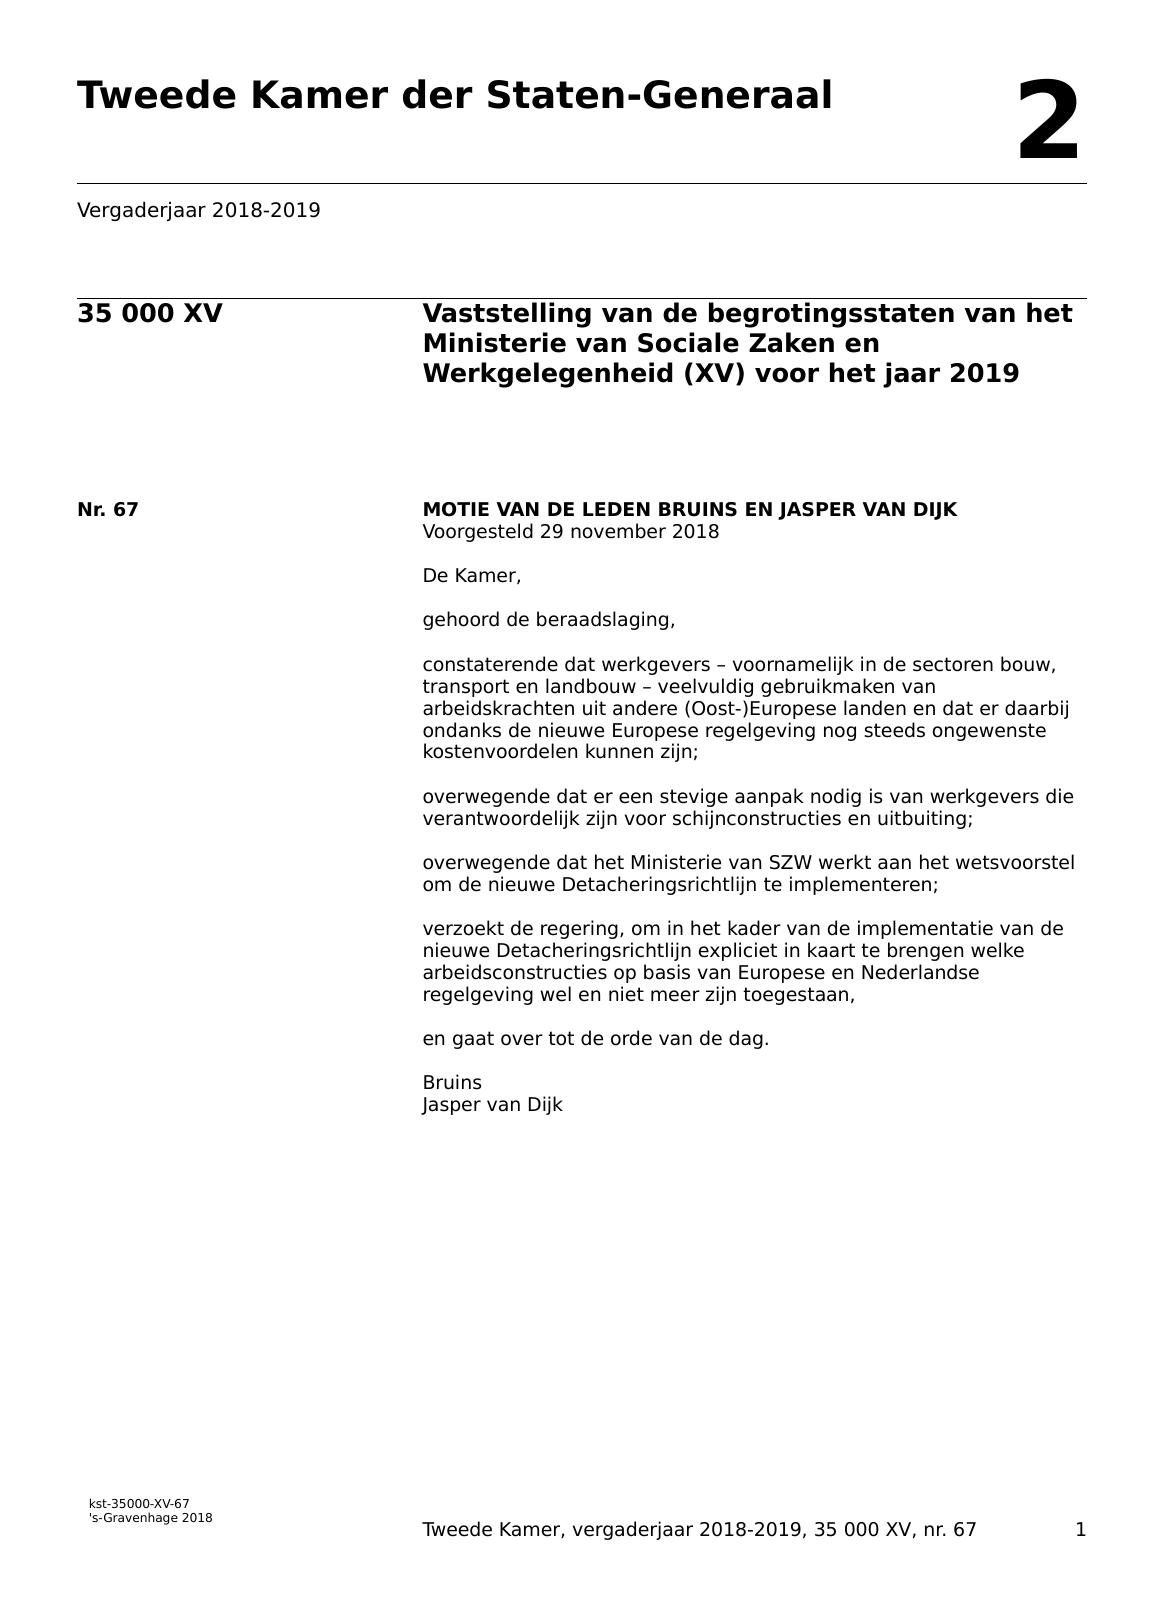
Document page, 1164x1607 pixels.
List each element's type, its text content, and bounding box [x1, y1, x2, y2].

text en gaat over tot de orde van de dag. [422, 1028, 1087, 1050]
text gehoord de beraadslaging, [422, 609, 1087, 631]
text Voorgesteld 29 november 2018 [422, 521, 1087, 543]
text De Kamer, [422, 565, 1087, 587]
text Jasper van Dijk [422, 1094, 1087, 1116]
text kst-35000-XV-67 [88, 1497, 323, 1511]
table_header Tweede Kamer der Staten-Generaal [77, 59, 886, 183]
text verzoekt de regering, om in het kader van de implementatie van de nieuwe Detacheringsrichtlijn expliciet in kaart te brengen welke arbeidsconstructies op basis van Europese en Nederlandse regelgeving wel en niet meer zijn toegestaan, [422, 918, 1087, 1006]
text 's-Gravenhage 2018 [88, 1511, 323, 1525]
table_cell Vergaderjaar 2018-2019 [77, 184, 1087, 298]
subtitle Nr. 67 MOTIE VAN DE LEDEN BRUINS EN JASPER VAN DIJK [77, 499, 1087, 521]
text Bruins [422, 1072, 1087, 1094]
text constaterende dat werkgevers – voornamelijk in de sectoren bouw, transport en landbouw – veelvuldig gebruikmaken van arbeidskrachten uit andere (Oost-)Europese landen en dat er daarbij ondanks de nieuwe Europese regelgeving nog steeds ongewenste kostenvoordelen kunnen zijn; [422, 653, 1087, 763]
text overwegende dat er een stevige aanpak nodig is van werkgevers die verantwoordelijk zijn voor schijnconstructies en uitbuiting; [422, 786, 1087, 829]
text overwegende dat het Ministerie van SZW werkt aan het wetsvoorstel om de nieuwe Detacheringsrichtlijn te implementeren; [422, 852, 1087, 896]
subtitle 35 000 XV Vaststelling van de begrotingsstaten van het Ministerie van Sociale Zaken en Werkgelegenheid (XV) voor het jaar 2019 [77, 299, 1087, 388]
table_header 2 [886, 59, 1087, 183]
